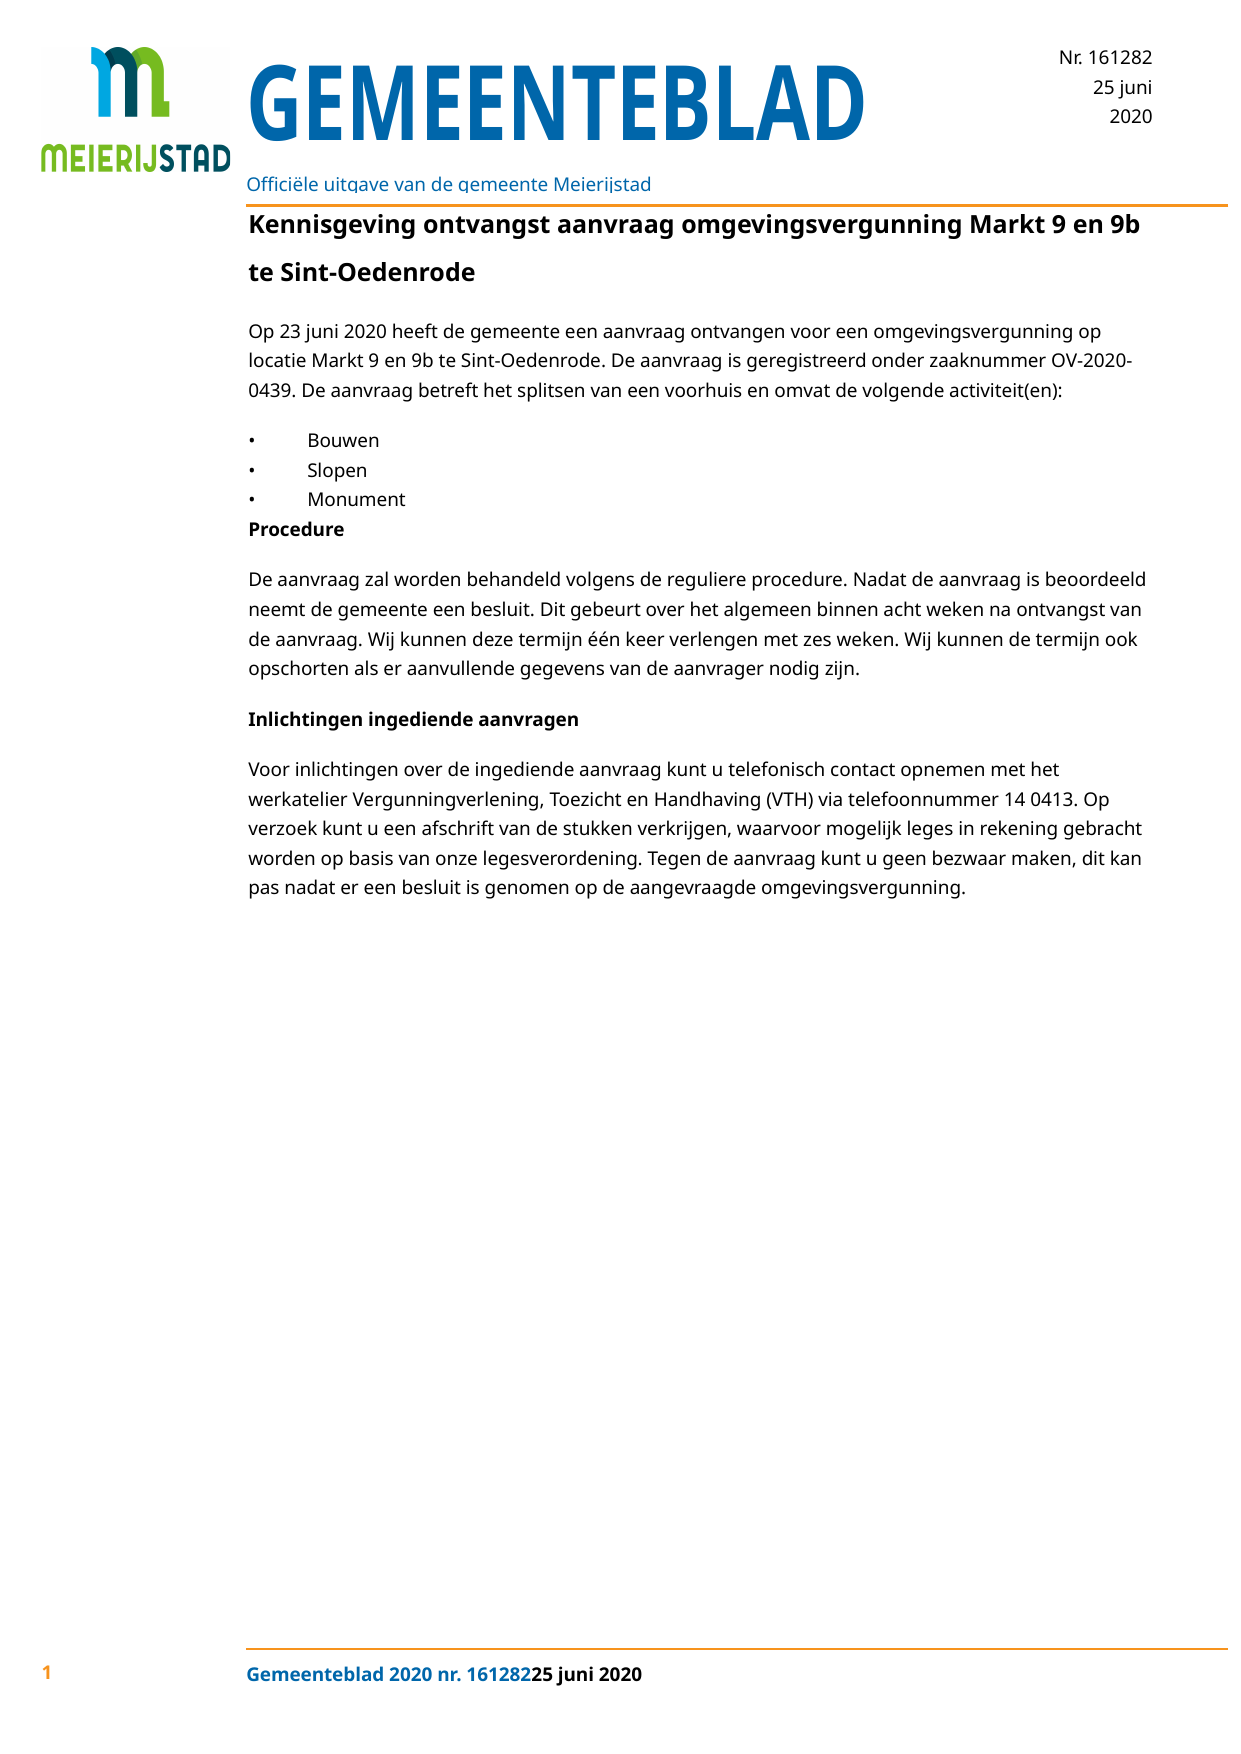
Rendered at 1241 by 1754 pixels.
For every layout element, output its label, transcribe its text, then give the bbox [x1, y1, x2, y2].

list Slopen [248, 457, 1152, 483]
text Op 23 juni 2020 heeft de gemeente een aanvraag ontvangen voor een omgevingsvergunning op locatie Markt 9 en 9b te Sint-Oedenrode. De aanvraag is geregistreerd onder zaaknummer OV-2020-0439. De aanvraag betreft het splitsen van een voorhuis en omvat de volgende activiteit(en): [248, 318, 1152, 403]
list Monument [248, 487, 1152, 512]
text Procedure [248, 516, 1152, 542]
text De aanvraag zal worden behandeld volgens de reguliere procedure. Nadat de aanvraag is beoordeeld neemt de gemeente een besluit. Dit gebeurt over het algemeen binnen acht weken na ontvangst van de aanvraag. Wij kunnen deze termijn één keer verlengen met zes weken. Wij kunnen de termijn ook opschorten als er aanvullende gegevens van de aanvrager nodig zijn. [248, 567, 1152, 681]
picture [41, 47, 231, 172]
text Inlichtingen ingediende aanvragen [248, 706, 1152, 732]
list Bouwen [248, 427, 1152, 453]
text Voor inlichtingen over de ingediende aanvraag kunt u telefonisch contact opnemen met het werkatelier Vergunningverlening, Toezicht en Handhaving (VTH) via telefoonnummer 14 0413. Op verzoek kunt u een afschrift van de stukken verkrijgen, waarvoor mogelijk leges in rekening gebracht worden op basis van onze legesverordening. Tegen de aanvraag kunt u geen bezwaar maken, dit kan pas nadat er een besluit is genomen op de aangevraagde omgevingsvergunning. [248, 756, 1152, 900]
text Kennisgeving ontvangst aanvraag omgevingsvergunning Markt 9 en 9b te Sint-Oedenrode [248, 207, 1152, 288]
